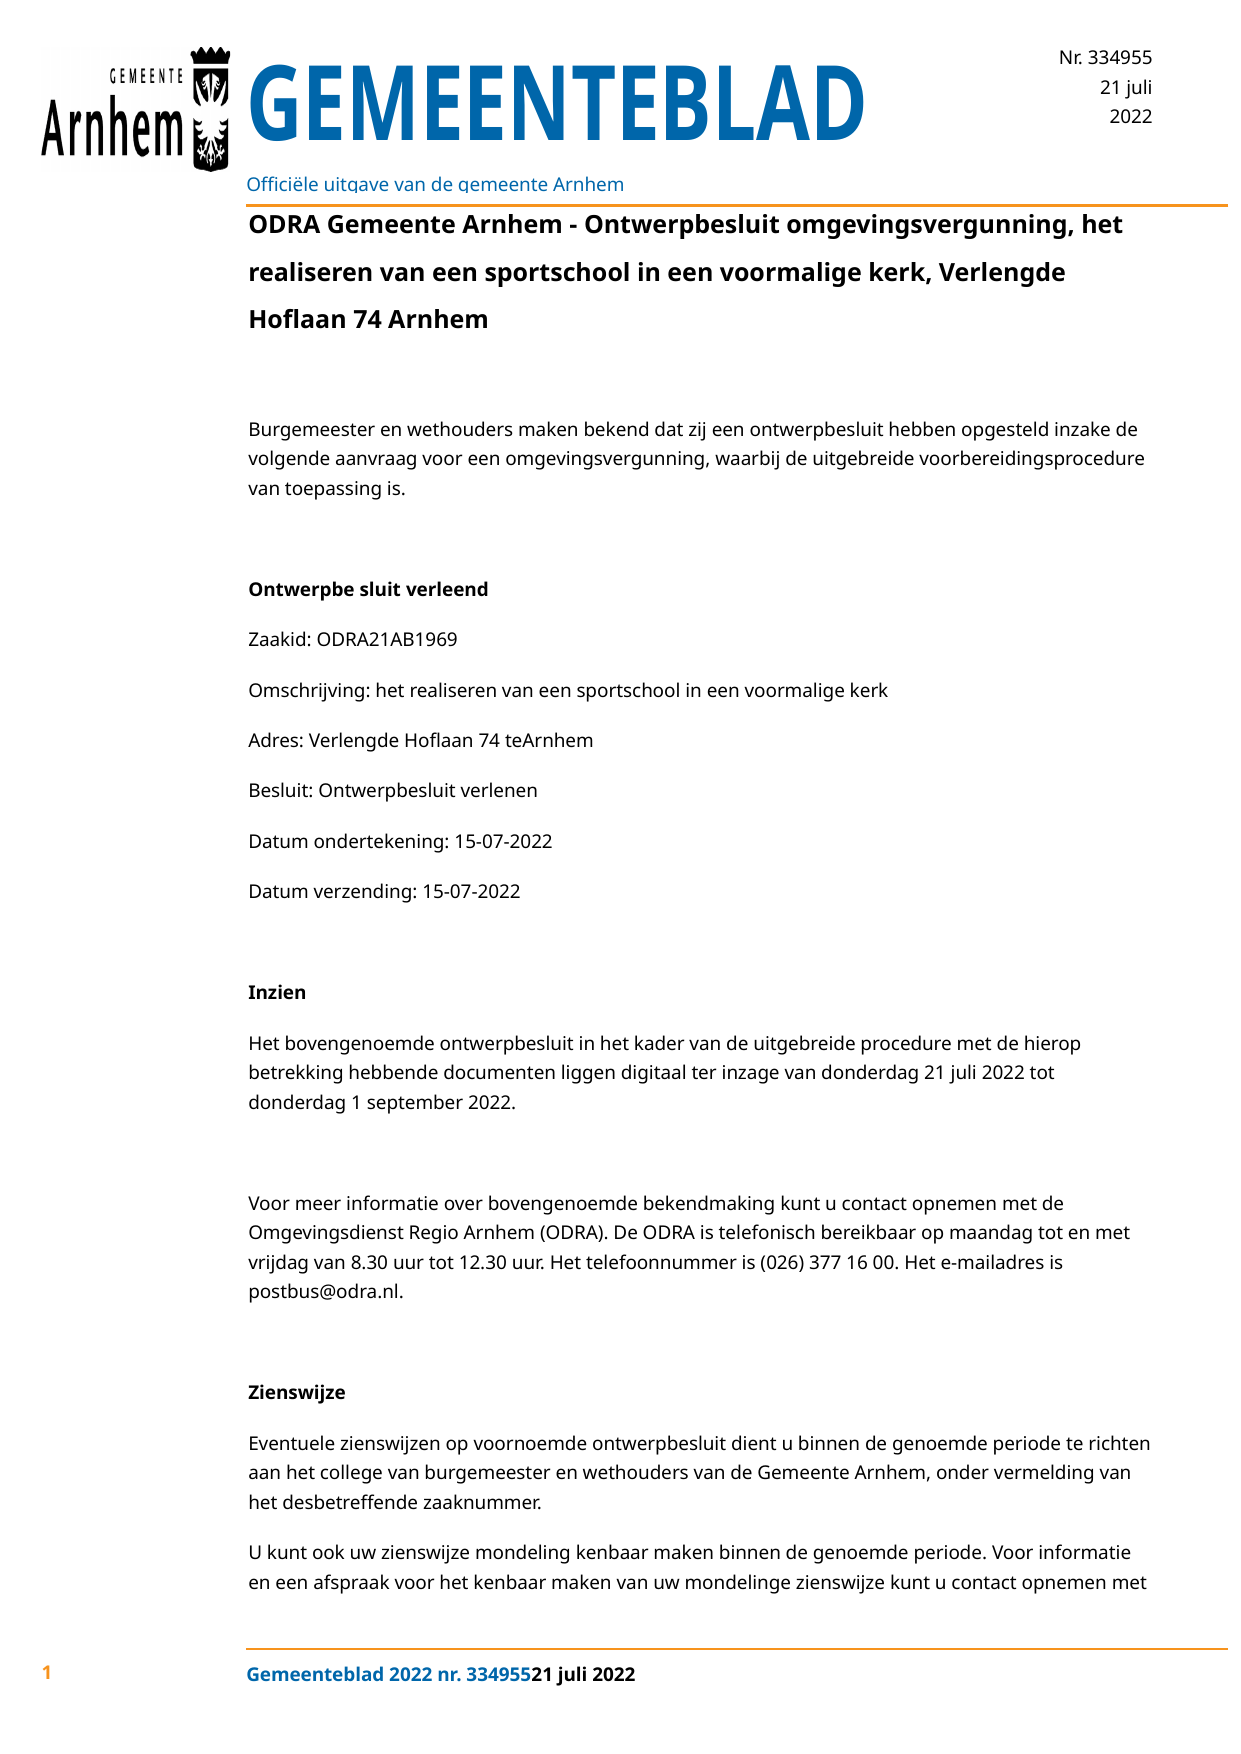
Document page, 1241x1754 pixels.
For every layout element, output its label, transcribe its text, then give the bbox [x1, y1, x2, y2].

text Inzien [248, 979, 1152, 1005]
text Zienswijze [248, 1379, 1152, 1405]
text Het bovengenoemde ontwerpbesluit in het kader van de uitgebreide procedure met de hierop betrekking hebbende documenten liggen digitaal ter inzage van donderdag 21 juli 2022 tot donderdag 1 september 2022. [248, 1030, 1152, 1114]
text Voor meer informatie over bovengenoemde bekendmaking kunt u contact opnemen met de Omgevingsdienst Regio Arnhem (ODRA). De ODRA is telefonisch bereikbaar op maandag tot en met vrijdag van 8.30 uur tot 12.30 uur. Het telefoonnummer is (026) 377 16 00. Het e-mailadres is postbus@odra.nl. [248, 1190, 1152, 1304]
text Datum verzending: 15-07-2022 [248, 878, 1152, 904]
text Datum ondertekening: 15-07-2022 [248, 828, 1152, 854]
text Eventuele zienswijzen op voornoemde ontwerpbesluit dient u binnen de genoemde periode te richten aan het college van burgemeester en wethouders van de Gemeente Arnhem, onder vermelding van het desbetreffende zaaknummer. [248, 1430, 1152, 1514]
text Ontwerpbe sluit verleend [248, 576, 1152, 602]
text Adres: Verlengde Hoflaan 74 teArnhem [248, 727, 1152, 753]
text U kunt ook uw zienswijze mondeling kenbaar maken binnen de genoemde periode. Voor informatie en een afspraak voor het kenbaar maken van uw mondelinge zienswijze kunt u contact opnemen met [248, 1539, 1152, 1594]
text Burgemeester en wethouders maken bekend dat zij een ontwerpbesluit hebben opgesteld inzake de volgende aanvraag voor een omgevingsvergunning, waarbij de uitgebreide voorbereidingsprocedure van toepassing is. [248, 416, 1152, 501]
text ODRA Gemeente Arnhem - Ontwerpbesluit omgevingsvergunning, het realiseren van een sportschool in een voormalige kerk, Verlengde Hoflaan 74 Arnhem [248, 207, 1152, 336]
text Omschrijving: het realiseren van een sportschool in een voormalige kerk [248, 677, 1152, 702]
text Besluit: Ontwerpbesluit verlenen [248, 778, 1152, 803]
picture [41, 47, 231, 172]
text Zaakid: ODRA21AB1969 [248, 626, 1152, 652]
